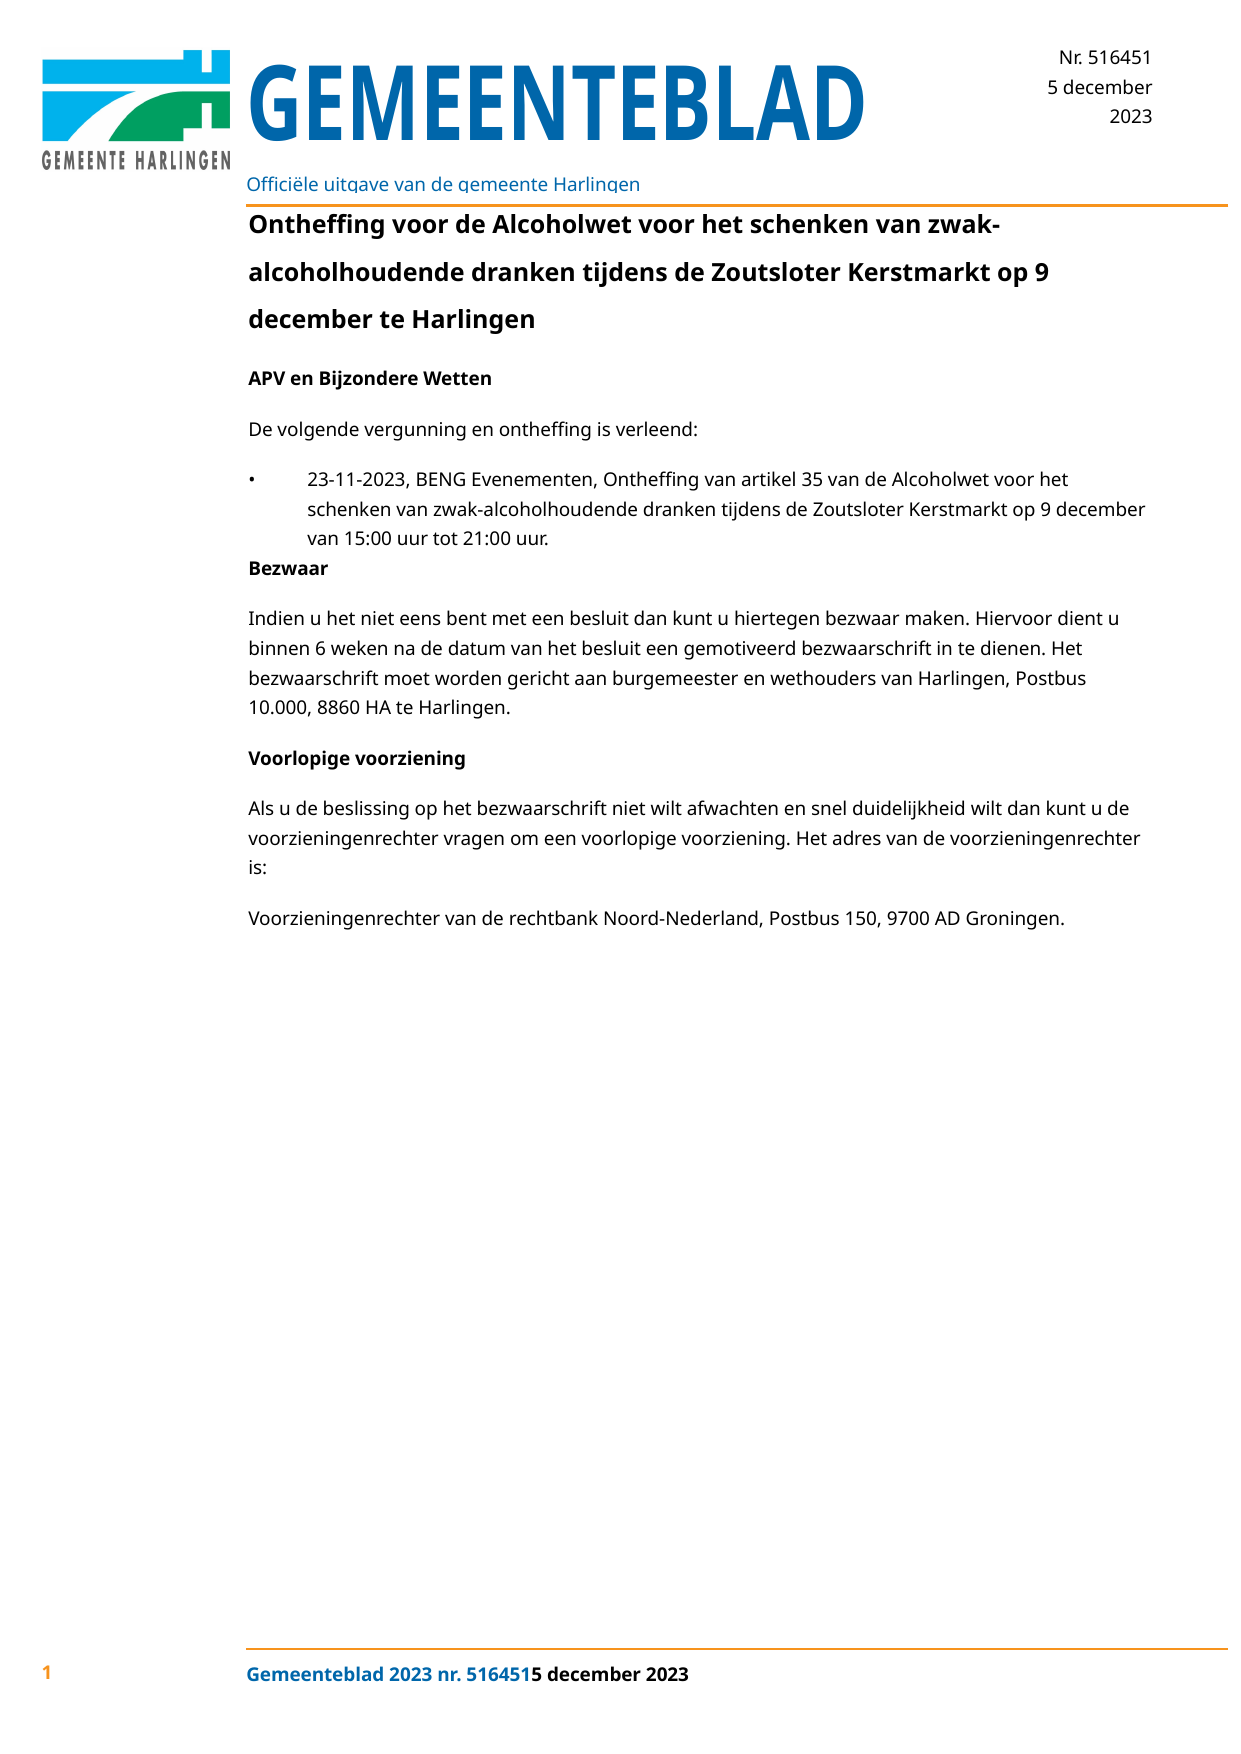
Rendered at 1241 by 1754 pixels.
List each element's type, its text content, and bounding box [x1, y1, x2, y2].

text Als u de beslissing op het bezwaarschrift niet wilt afwachten en snel duidelijkheid wilt dan kunt u de voorzieningenrechter vragen om een voorlopige voorziening. Het adres van de voorzieningenrechter is: [248, 795, 1152, 880]
text Voorlopige voorziening [248, 745, 1152, 770]
picture [41, 47, 231, 172]
text Ontheffing voor de Alcoholwet voor het schenken van zwak-alcoholhoudende dranken tijdens de Zoutsloter Kerstmarkt op 9 december te Harlingen [248, 207, 1152, 336]
text APV en Bijzondere Wetten [248, 366, 1152, 391]
text Bezwaar [248, 555, 1152, 581]
text Indien u het niet eens bent met een besluit dan kunt u hiertegen bezwaar maken. Hiervoor dient u binnen 6 weken na de datum van het besluit een gemotiveerd bezwaarschrift in te dienen. Het bezwaarschrift moet worden gericht aan burgemeester en wethouders van Harlingen, Postbus 10.000, 8860 HA te Harlingen. [248, 606, 1152, 720]
text Voorzieningenrechter van de rechtbank Noord-Nederland, Postbus 150, 9700 AD Groningen. [248, 905, 1152, 930]
list 23-11-2023, BENG Evenementen, Ontheffing van artikel 35 van de Alcoholwet voor het schenken van zwak-alcoholhoudende dranken tijdens de Zoutsloter Kerstmarkt op 9 december van 15:00 uur tot 21:00 uur. [248, 466, 1152, 551]
text De volgende vergunning en ontheffing is verleend: [248, 416, 1152, 442]
